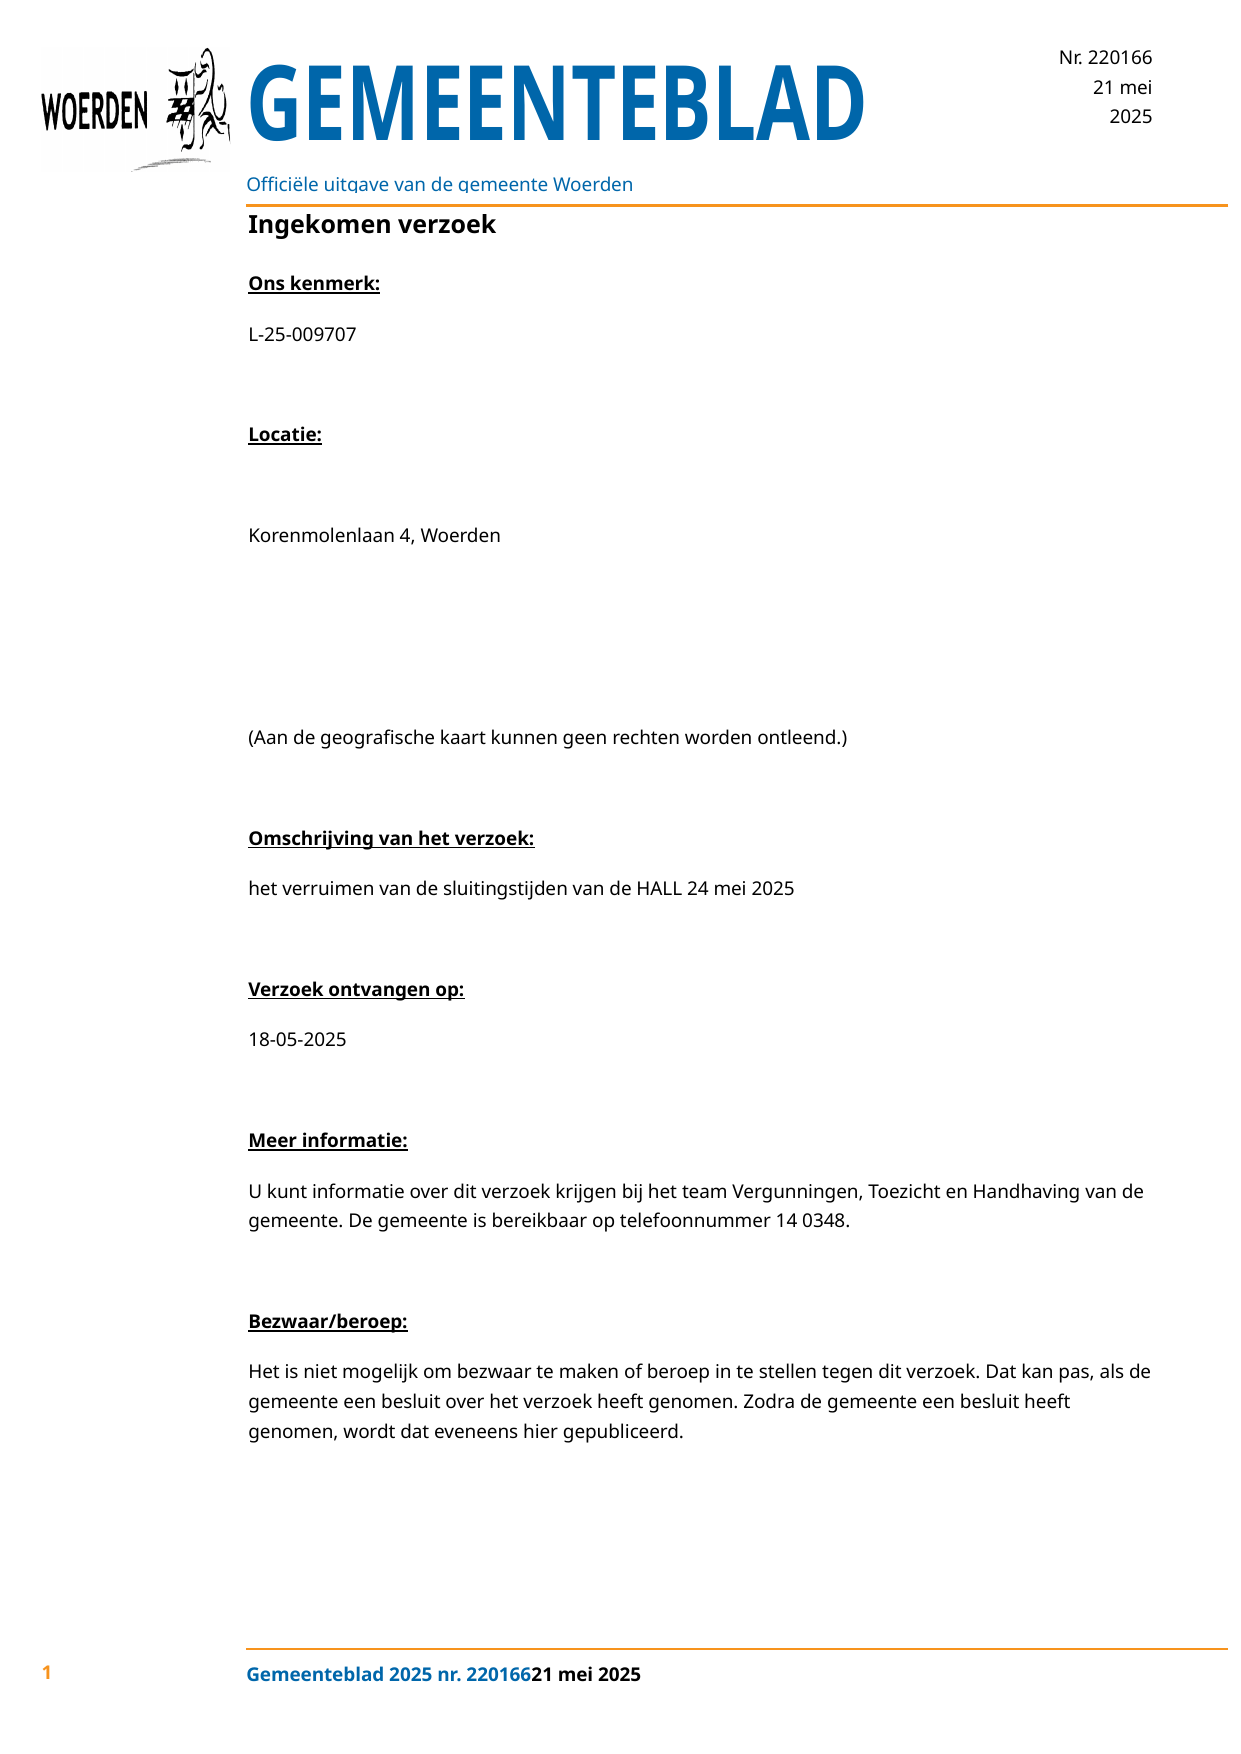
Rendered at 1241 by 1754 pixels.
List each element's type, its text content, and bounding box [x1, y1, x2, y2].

picture [41, 47, 231, 172]
text U kunt informatie over dit verzoek krijgen bij het team Vergunningen, Toezicht en Handhaving van de gemeente. De gemeente is bereikbaar op telefoonnummer 14 0348. [248, 1178, 1152, 1233]
text 18-05-2025 [248, 1027, 1152, 1052]
text Verzoek ontvangen op: [248, 976, 1152, 1002]
text het verruimen van de sluitingstijden van de HALL 24 mei 2025 [248, 875, 1152, 901]
text Meer informatie: [248, 1127, 1152, 1153]
text Ingekomen verzoek [248, 207, 1152, 241]
text L-25-009707 [248, 321, 1152, 346]
text Bezwaar/beroep: [248, 1308, 1152, 1334]
text Ons kenmerk: [248, 270, 1152, 296]
text Het is niet mogelijk om bezwaar te maken of beroep in te stellen tegen dit verzoek. Dat kan pas, als de gemeente een besluit over het verzoek heeft genomen. Zodra de gemeente een besluit heeft genomen, wordt dat eveneens hier gepubliceerd. [248, 1359, 1152, 1443]
text Korenmolenlaan 4, Woerden [248, 522, 1152, 548]
text Omschrijving van het verzoek: [248, 825, 1152, 851]
text (Aan de geografische kaart kunnen geen rechten worden ontleend.) [248, 724, 1152, 750]
text Locatie: [248, 422, 1152, 447]
